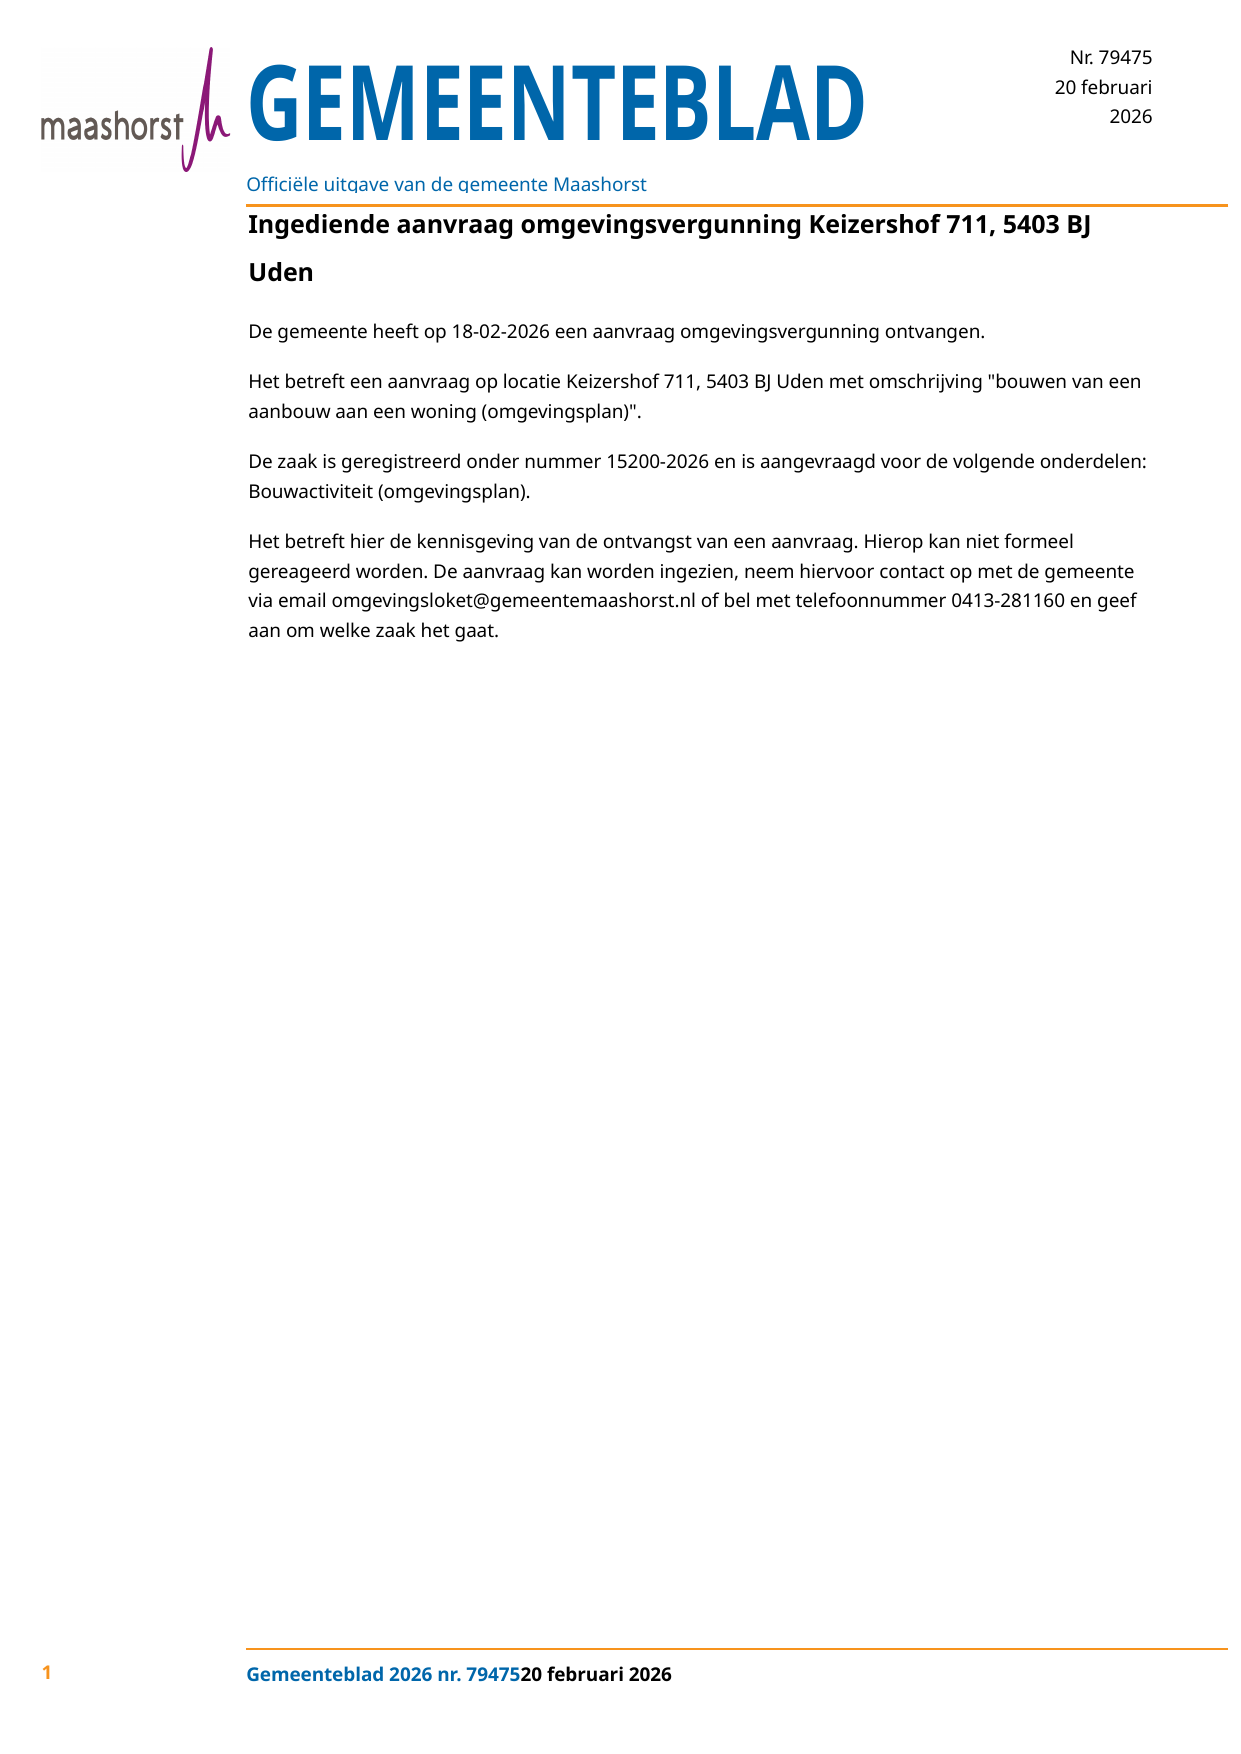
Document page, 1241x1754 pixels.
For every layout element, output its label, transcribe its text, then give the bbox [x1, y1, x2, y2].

text De gemeente heeft op 18-02-2026 een aanvraag omgevingsvergunning ontvangen. [248, 318, 1152, 344]
text De zaak is geregistreerd onder nummer 15200-2026 en is aangevraagd voor de volgende onderdelen: Bouwactiviteit (omgevingsplan). [248, 448, 1152, 504]
text Het betreft een aanvraag op locatie Keizershof 711, 5403 BJ Uden met omschrijving "bouwen van een aanbouw aan een woning (omgevingsplan)". [248, 368, 1152, 424]
text Ingediende aanvraag omgevingsvergunning Keizershof 711, 5403 BJ Uden [248, 207, 1152, 288]
text Het betreft hier de kennisgeving van de ontvangst van een aanvraag. Hierop kan niet formeel gereageerd worden. De aanvraag kan worden ingezien, neem hiervoor contact op met de gemeente via email omgevingsloket@gemeentemaashorst.nl of bel met telefoonnummer 0413-281160 en geef aan om welke zaak het gaat. [248, 528, 1152, 643]
picture [41, 47, 231, 172]
